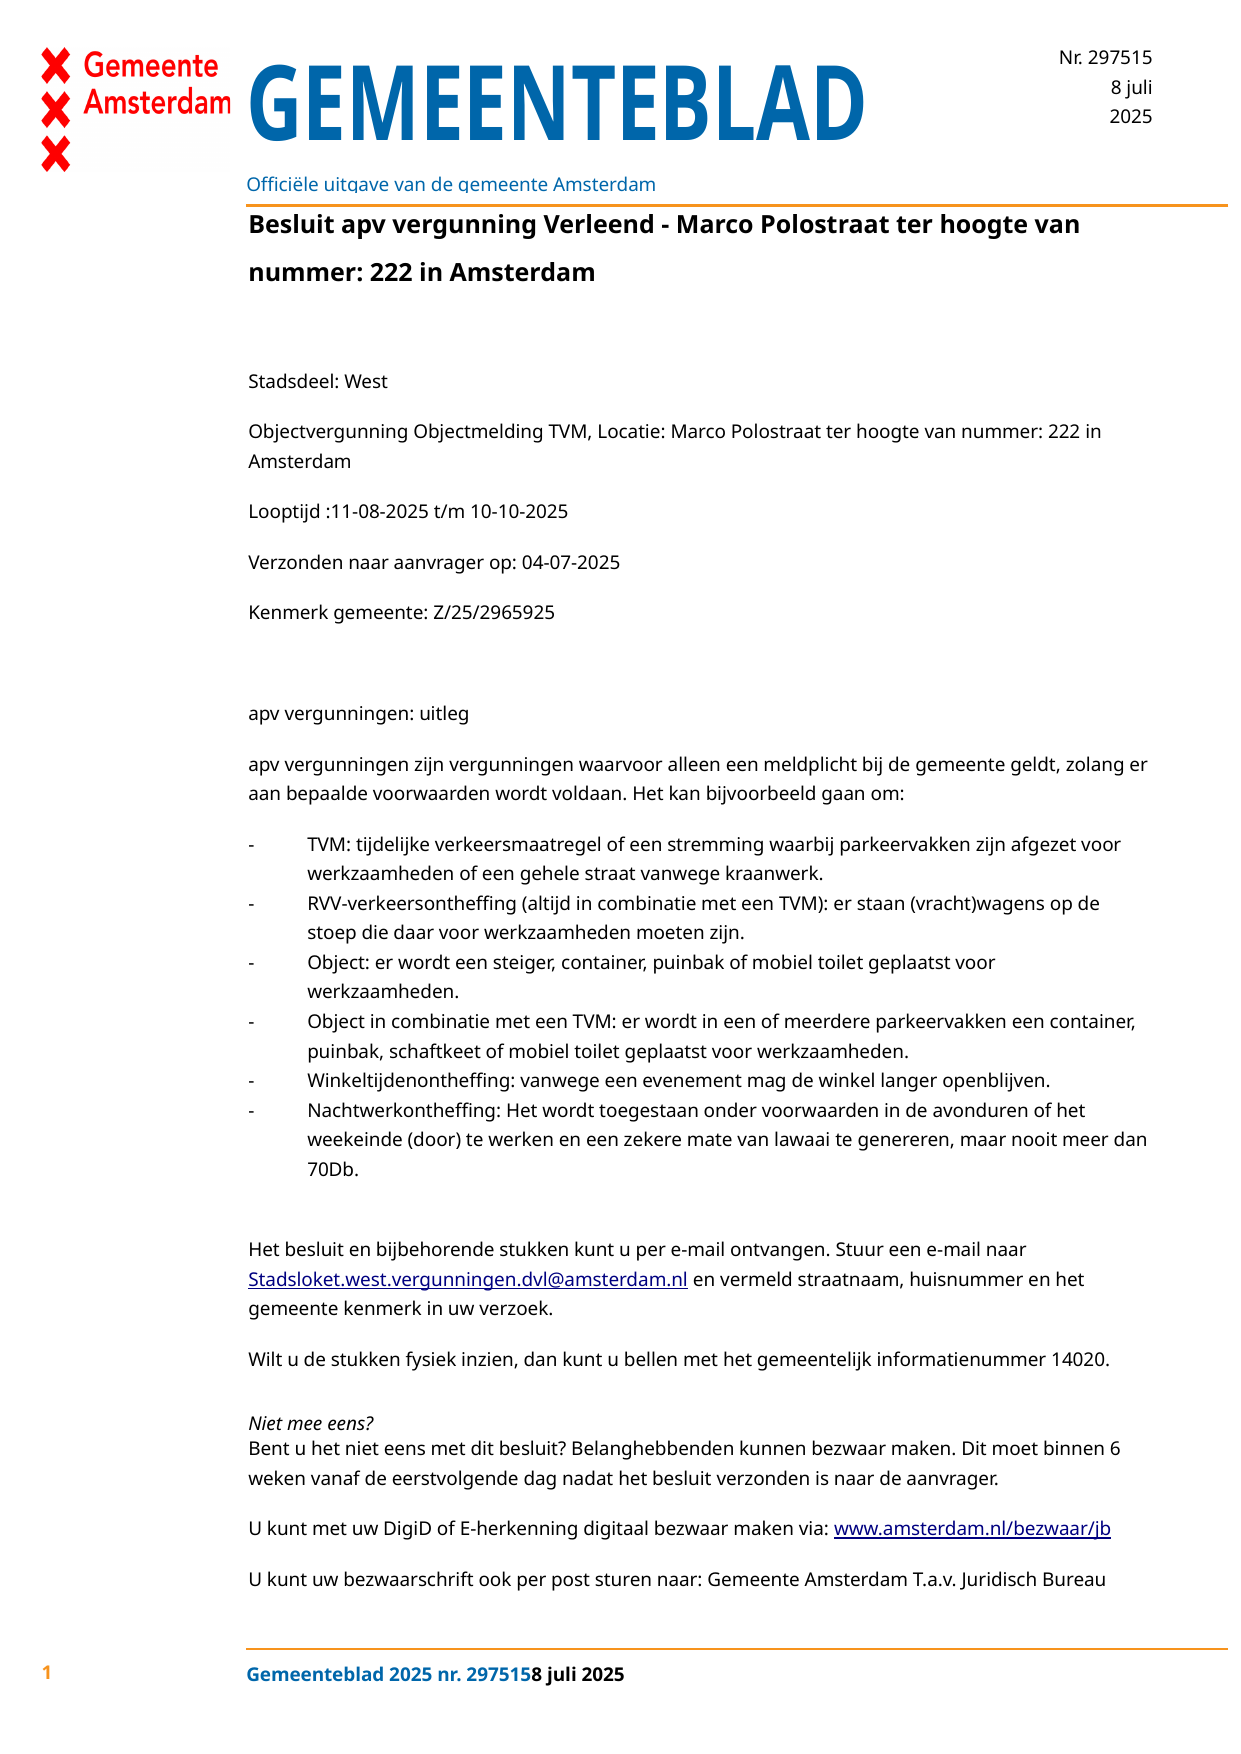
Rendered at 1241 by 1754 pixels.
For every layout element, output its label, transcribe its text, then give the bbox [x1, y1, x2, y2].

picture [41, 47, 231, 172]
text Objectvergunning Objectmelding TVM, Locatie: Marco Polostraat ter hoogte van nummer: 222 in Amsterdam [248, 419, 1152, 474]
list RVV-verkeersontheffing (altijd in combinatie met een TVM): er staan (vracht)wagens op de stoep die daar voor werkzaamheden moeten zijn. [248, 890, 1152, 945]
text Besluit apv vergunning Verleend - Marco Polostraat ter hoogte van nummer: 222 in Amsterdam [248, 207, 1152, 288]
text apv vergunningen: uitleg [248, 700, 1152, 726]
text apv vergunningen zijn vergunningen waarvoor alleen een meldplicht bij de gemeente geldt, zolang er aan bepaalde voorwaarden wordt voldaan. Het kan bijvoorbeeld gaan om: [248, 751, 1152, 806]
list Object in combinatie met een TVM: er wordt in een of meerdere parkeervakken een container, puinbak, schaftkeet of mobiel toilet geplaatst voor werkzaamheden. [248, 1008, 1152, 1064]
list Winkeltijdenontheffing: vanwege een evenement mag de winkel langer openblijven. [248, 1067, 1152, 1093]
text Bent u het niet eens met dit besluit? Belanghebbenden kunnen bezwaar maken. Dit moet binnen 6 weken vanaf de eerstvolgende dag nadat het besluit verzonden is naar de aanvrager. [248, 1436, 1152, 1491]
text Kenmerk gemeente: Z/25/2965925 [248, 599, 1152, 625]
text U kunt met uw DigiD of E-herkenning digitaal bezwaar maken via: www.amsterdam.nl/bezwaar/jb [248, 1516, 1152, 1541]
text Stadsdeel: West [248, 368, 1152, 394]
text U kunt uw bezwaarschrift ook per post sturen naar: Gemeente Amsterdam T.a.v. Juridisch Bureau [248, 1566, 1152, 1592]
text Het besluit en bijbehorende stukken kunt u per e-mail ontvangen. Stuur een e-mail naar Stadsloket.west.vergunningen.dvl@amsterdam.nl en vermeld straatnaam, huisnummer en het gemeente kenmerk in uw verzoek. [248, 1236, 1152, 1321]
text Niet mee eens? [248, 1410, 1152, 1436]
text Looptijd :11-08-2025 t/m 10-10-2025 [248, 499, 1152, 524]
list Object: er wordt een steiger, container, puinbak of mobiel toilet geplaatst voor werkzaamheden. [248, 949, 1152, 1004]
text Verzonden naar aanvrager op: 04-07-2025 [248, 549, 1152, 575]
text Wilt u de stukken fysiek inzien, dan kunt u bellen met het gemeentelijk informatienummer 14020. [248, 1346, 1152, 1372]
list Nachtwerkontheffing: Het wordt toegestaan onder voorwaarden in de avonduren of het weekeinde (door) te werken en een zekere mate van lawaai te genereren, maar nooit meer dan 70Db. [248, 1097, 1152, 1182]
list TVM: tijdelijke verkeersmaatregel of een stremming waarbij parkeervakken zijn afgezet voor werkzaamheden of een gehele straat vanwege kraanwerk. [248, 831, 1152, 886]
